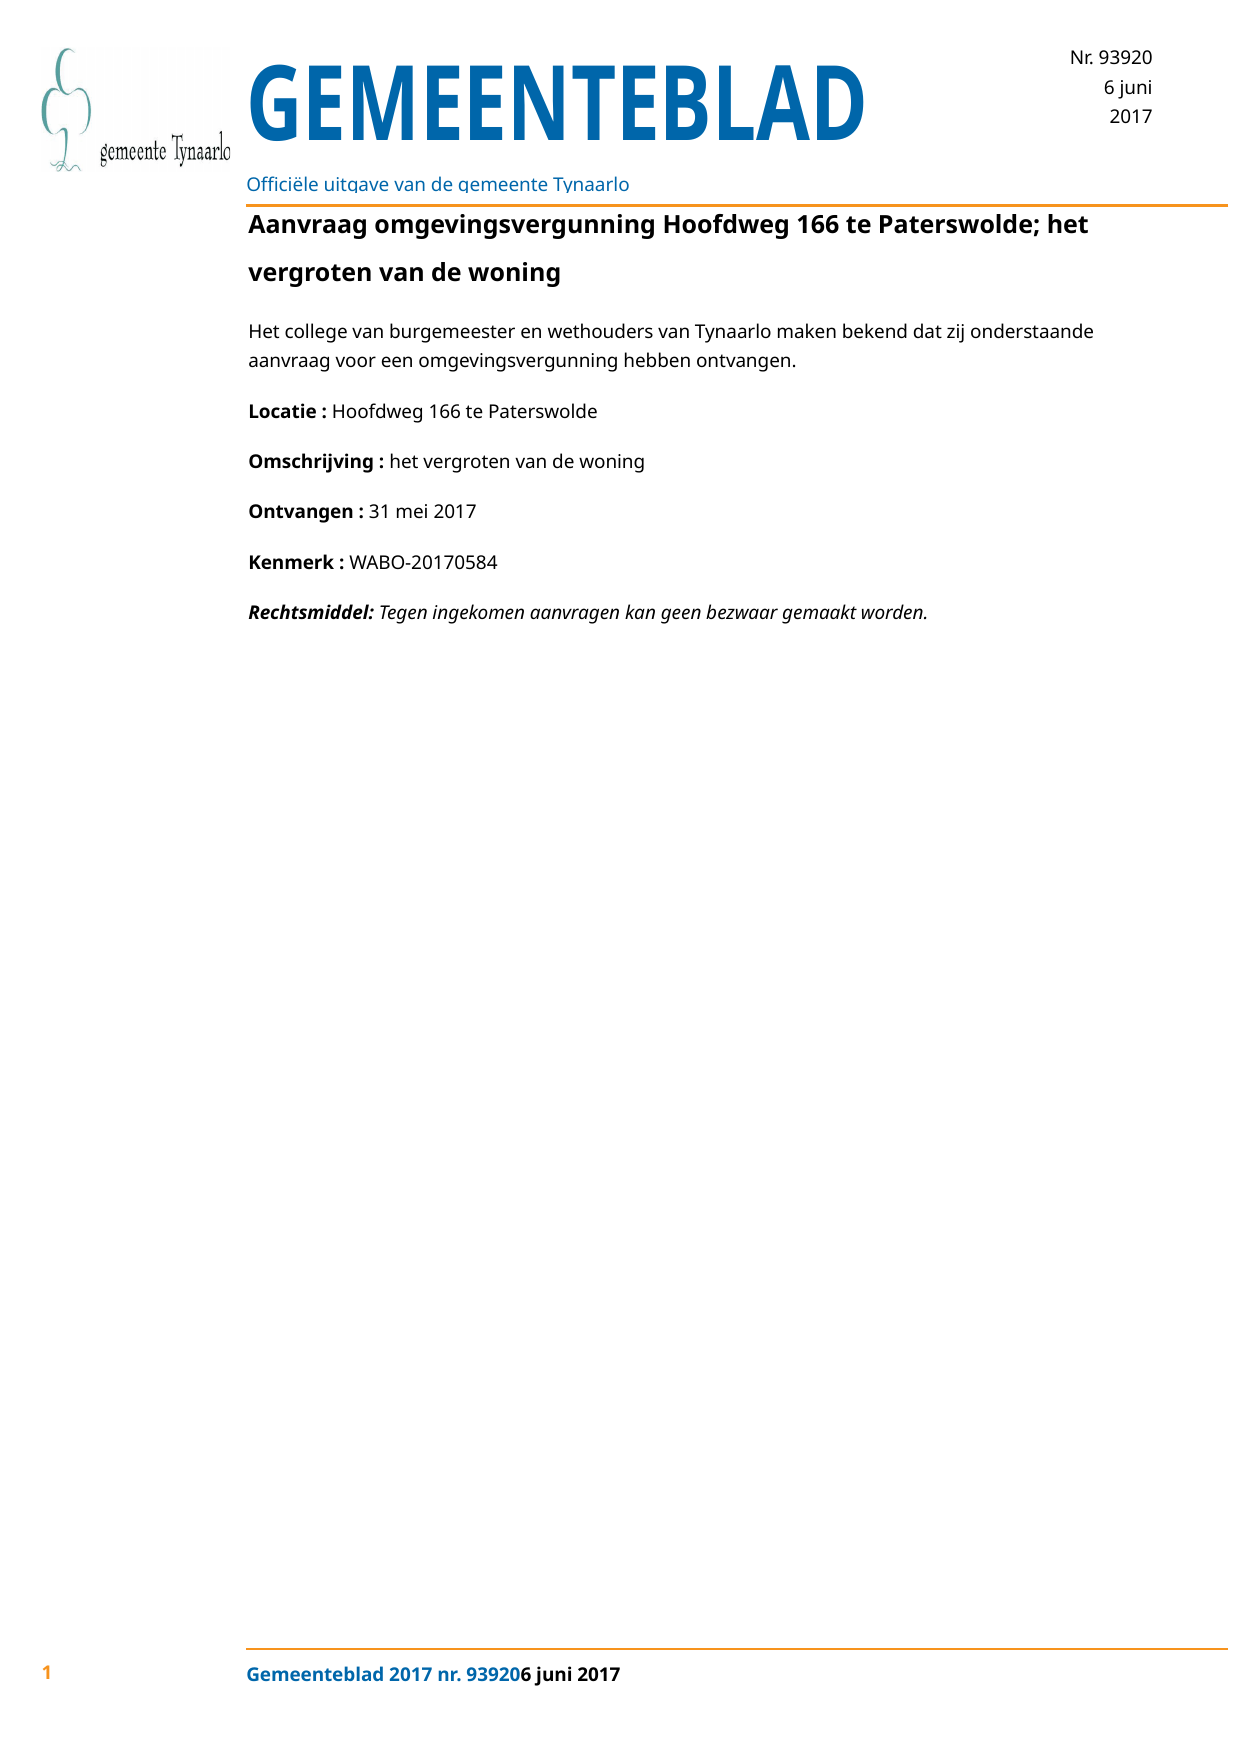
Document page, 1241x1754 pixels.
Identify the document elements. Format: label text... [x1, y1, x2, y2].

text Kenmerk : WABO-20170584 [248, 549, 1152, 575]
text Ontvangen : 31 mei 2017 [248, 499, 1152, 524]
picture [41, 47, 231, 172]
text Rechtsmiddel: Tegen ingekomen aanvragen kan geen bezwaar gemaakt worden. [248, 599, 1152, 625]
text Locatie : Hoofdweg 166 te Paterswolde [248, 398, 1152, 424]
text Aanvraag omgevingsvergunning Hoofdweg 166 te Paterswolde; het vergroten van de woning [248, 207, 1152, 288]
text Omschrijving : het vergroten van de woning [248, 448, 1152, 474]
text Het college van burgemeester en wethouders van Tynaarlo maken bekend dat zij onderstaande aanvraag voor een omgevingsvergunning hebben ontvangen. [248, 318, 1152, 373]
